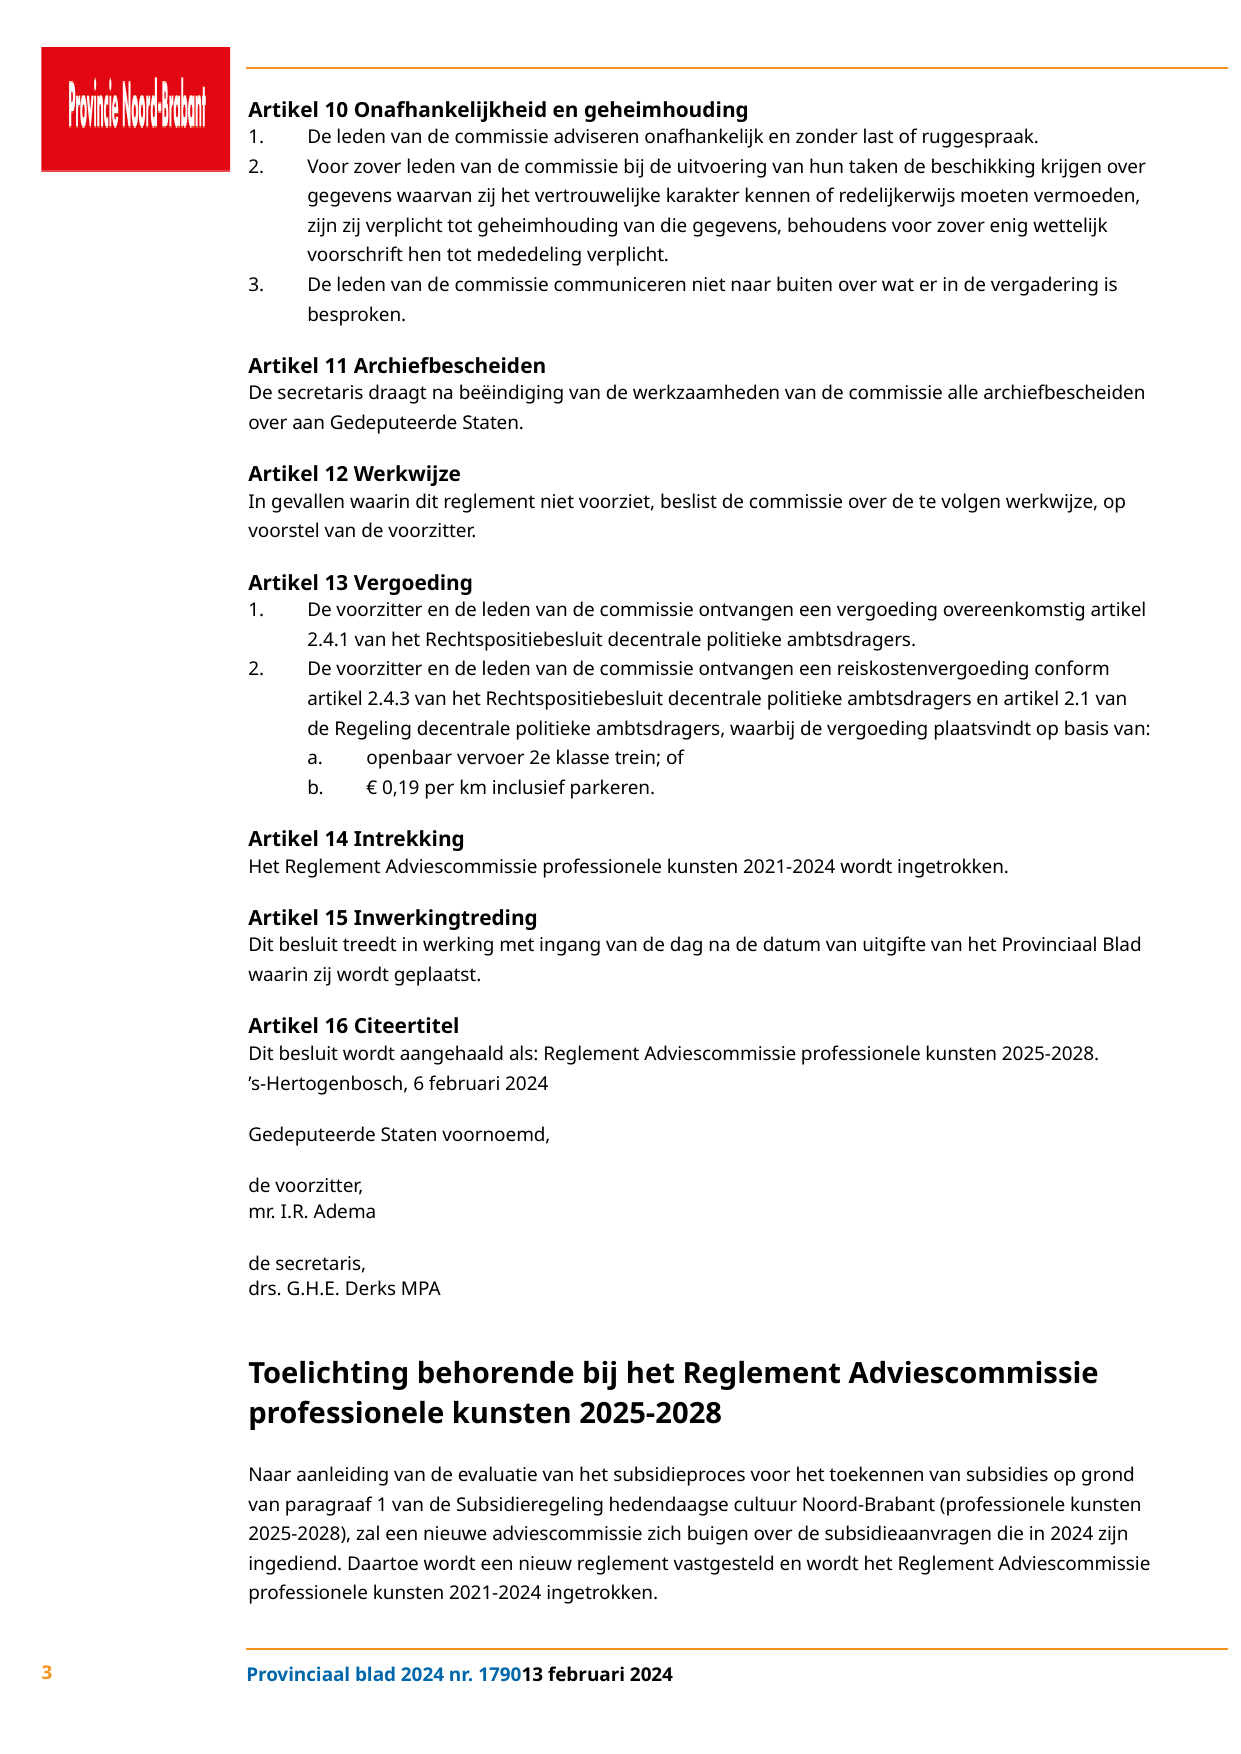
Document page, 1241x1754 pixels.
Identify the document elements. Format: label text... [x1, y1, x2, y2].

list De leden van de commissie adviseren onafhankelijk en zonder last of ruggespraak. [248, 123, 1152, 149]
text Dit besluit wordt aangehaald als: Reglement Adviescommissie professionele kunsten 2025-2028. [248, 1040, 1152, 1066]
text ’s-Hertogenbosch, 6 februari 2024 [248, 1070, 1152, 1095]
text Artikel 10 Onafhankelijkheid en geheimhouding [248, 95, 1152, 123]
list De voorzitter en de leden van de commissie ontvangen een vergoeding overeenkomstig artikel 2.4.1 van het Rechtspositiebesluit decentrale politieke ambtsdragers. [248, 596, 1152, 652]
text Gedeputeerde Staten voornoemd, [248, 1121, 1152, 1147]
text Artikel 12 Werkwijze [248, 459, 1152, 488]
text Het Reglement Adviescommissie professionele kunsten 2021-2024 wordt ingetrokken. [248, 853, 1152, 878]
text In gevallen waarin dit reglement niet voorziet, beslist de commissie over de te volgen werkwijze, op voorstel van de voorzitter. [248, 488, 1152, 543]
text Naar aanleiding van de evaluatie van het subsidieproces voor het toekennen van subsidies op grond van paragraaf 1 van de Subsidieregeling hedendaagse cultuur Noord-Brabant (professionele kunsten 2025-2028), zal een nieuwe adviescommissie zich buigen over de subsidieaanvragen die in 2024 zijn ingediend. Daartoe wordt een nieuw reglement vastgesteld en wordt het Reglement Adviescommissie professionele kunsten 2021-2024 ingetrokken. [248, 1461, 1152, 1605]
list openbaar vervoer 2e klasse trein; of [307, 744, 1152, 770]
text Dit besluit treedt in werking met ingang van de dag na de datum van uitgifte van het Provinciaal Blad waarin zij wordt geplaatst. [248, 932, 1152, 987]
text De secretaris draagt na beëindiging van de werkzaamheden van de commissie alle archiefbescheiden over aan Gedeputeerde Staten. [248, 379, 1152, 435]
text Artikel 16 Citeertitel [248, 1012, 1152, 1040]
text drs. G.H.E. Derks MPA [248, 1276, 1152, 1301]
text de secretaris, [248, 1250, 1152, 1276]
text Toelichting behorende bij het Reglement Adviescommissie professionele kunsten 2025-2028 [248, 1353, 1152, 1432]
text Artikel 15 Inwerkingtreding [248, 903, 1152, 932]
text de voorzitter, [248, 1173, 1152, 1198]
list Voor zover leden van de commissie bij de uitvoering van hun taken de beschikking krijgen over gegevens waarvan zij het vertrouwelijke karakter kennen of redelijkerwijs moeten vermoeden, zijn zij verplicht tot geheimhouding van die gegevens, behoudens voor zover enig wettelijk voorschrift hen tot mededeling verplicht. [248, 153, 1152, 267]
text mr. I.R. Adema [248, 1198, 1152, 1224]
text Artikel 11 Archiefbescheiden [248, 351, 1152, 379]
text Artikel 13 Vergoeding [248, 568, 1152, 596]
text Artikel 14 Intrekking [248, 824, 1152, 853]
picture [41, 47, 231, 172]
list De voorzitter en de leden van de commissie ontvangen een reiskostenvergoeding conform artikel 2.4.3 van het Rechtspositiebesluit decentrale politieke ambtsdragers en artikel 2.1 van de Regeling decentrale politieke ambtsdragers, waarbij de vergoeding plaatsvindt op basis van: [248, 656, 1152, 741]
list De leden van de commissie communiceren niet naar buiten over wat er in de vergadering is besproken. [248, 271, 1152, 326]
list € 0,19 per km inclusief parkeren. [307, 774, 1152, 800]
